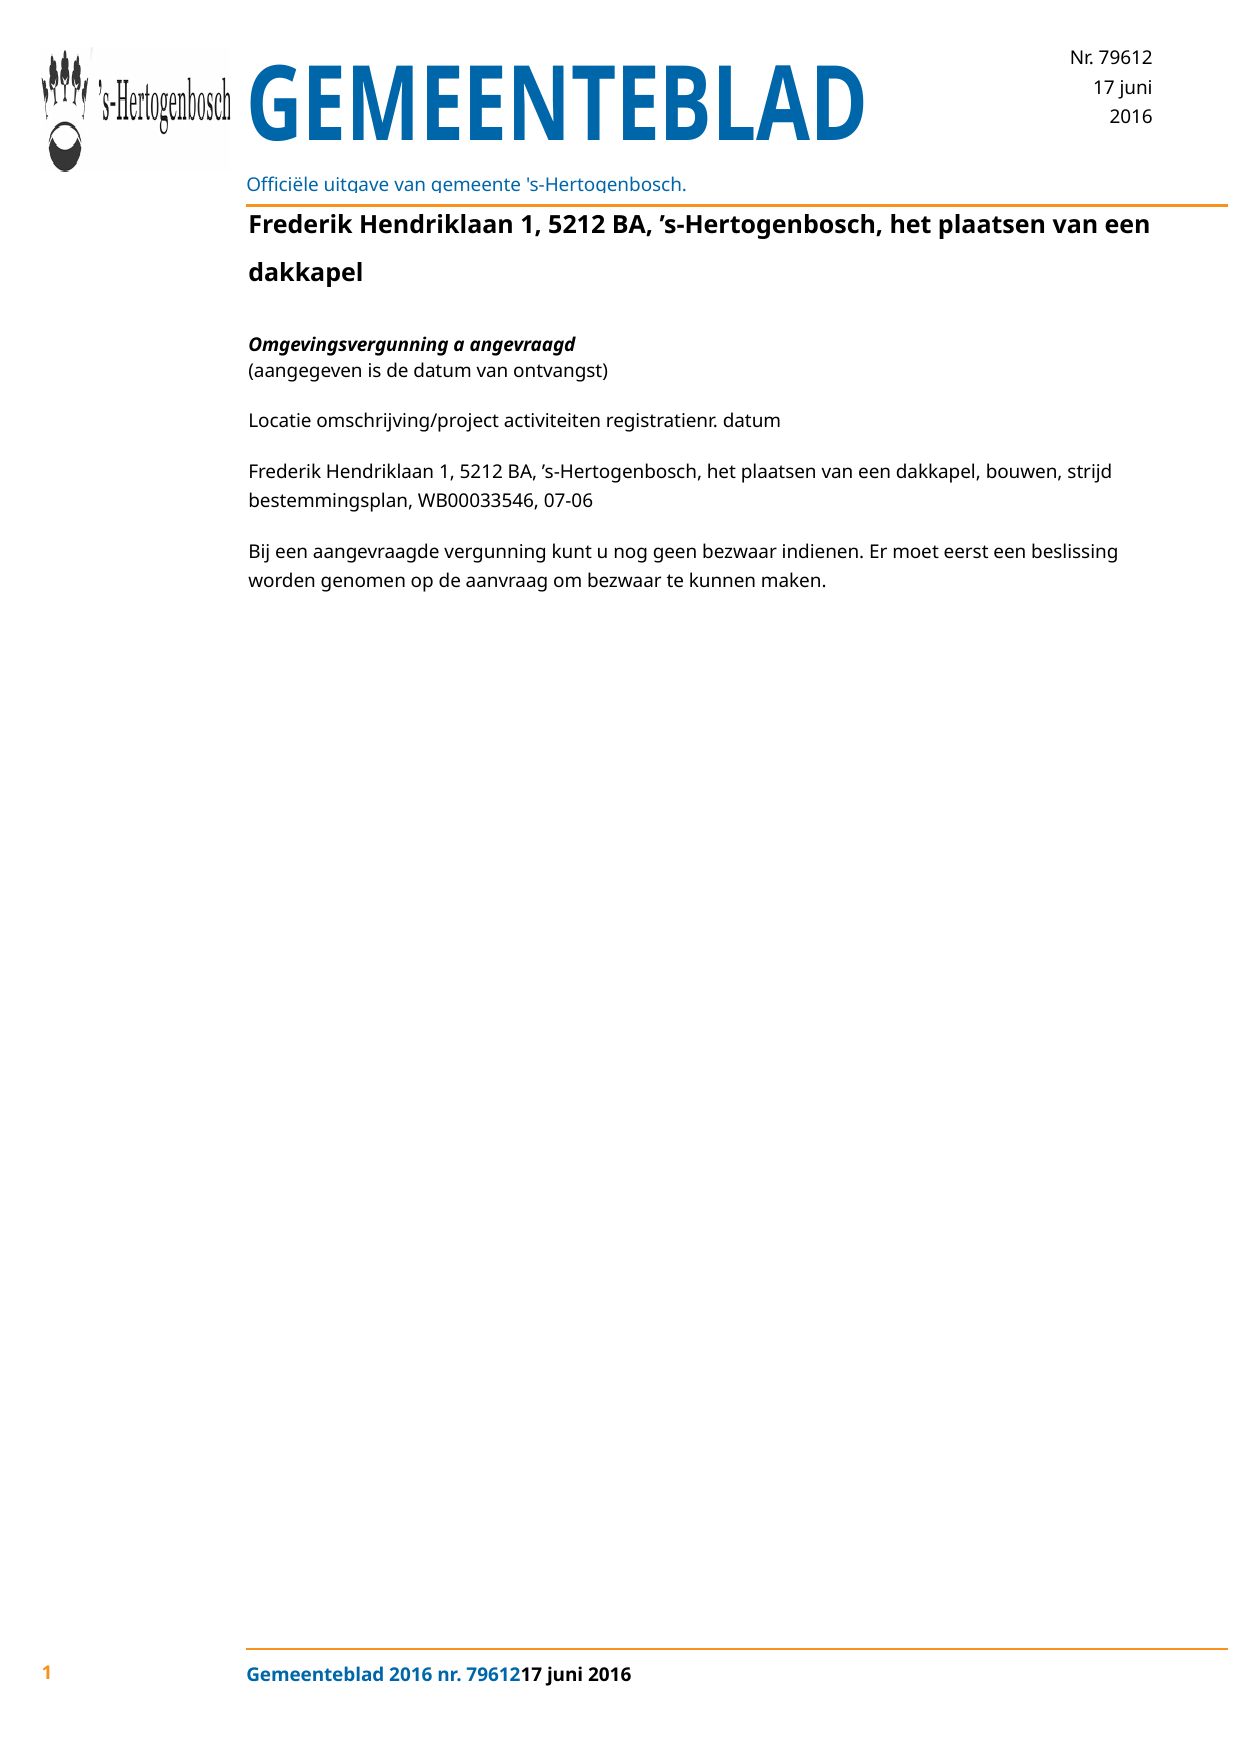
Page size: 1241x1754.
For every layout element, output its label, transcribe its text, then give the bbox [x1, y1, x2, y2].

text Frederik Hendriklaan 1, 5212 BA, ’s-Hertogenbosch, het plaatsen van een dakkapel [248, 207, 1152, 288]
picture [41, 47, 231, 172]
text Frederik Hendriklaan 1, 5212 BA, ’s-Hertogenbosch, het plaatsen van een dakkapel, bouwen, strijd bestemmingsplan, WB00033546, 07-06 [248, 458, 1152, 513]
text Locatie omschrijving/project activiteiten registratienr. datum [248, 408, 1152, 433]
text (aangegeven is de datum van ontvangst) [248, 357, 1152, 383]
text Omgevingsvergunning a angevraagd [248, 331, 1152, 357]
text Bij een aangevraagde vergunning kunt u nog geen bezwaar indienen. Er moet eerst een beslissing worden genomen op de aanvraag om bezwaar te kunnen maken. [248, 538, 1152, 593]
